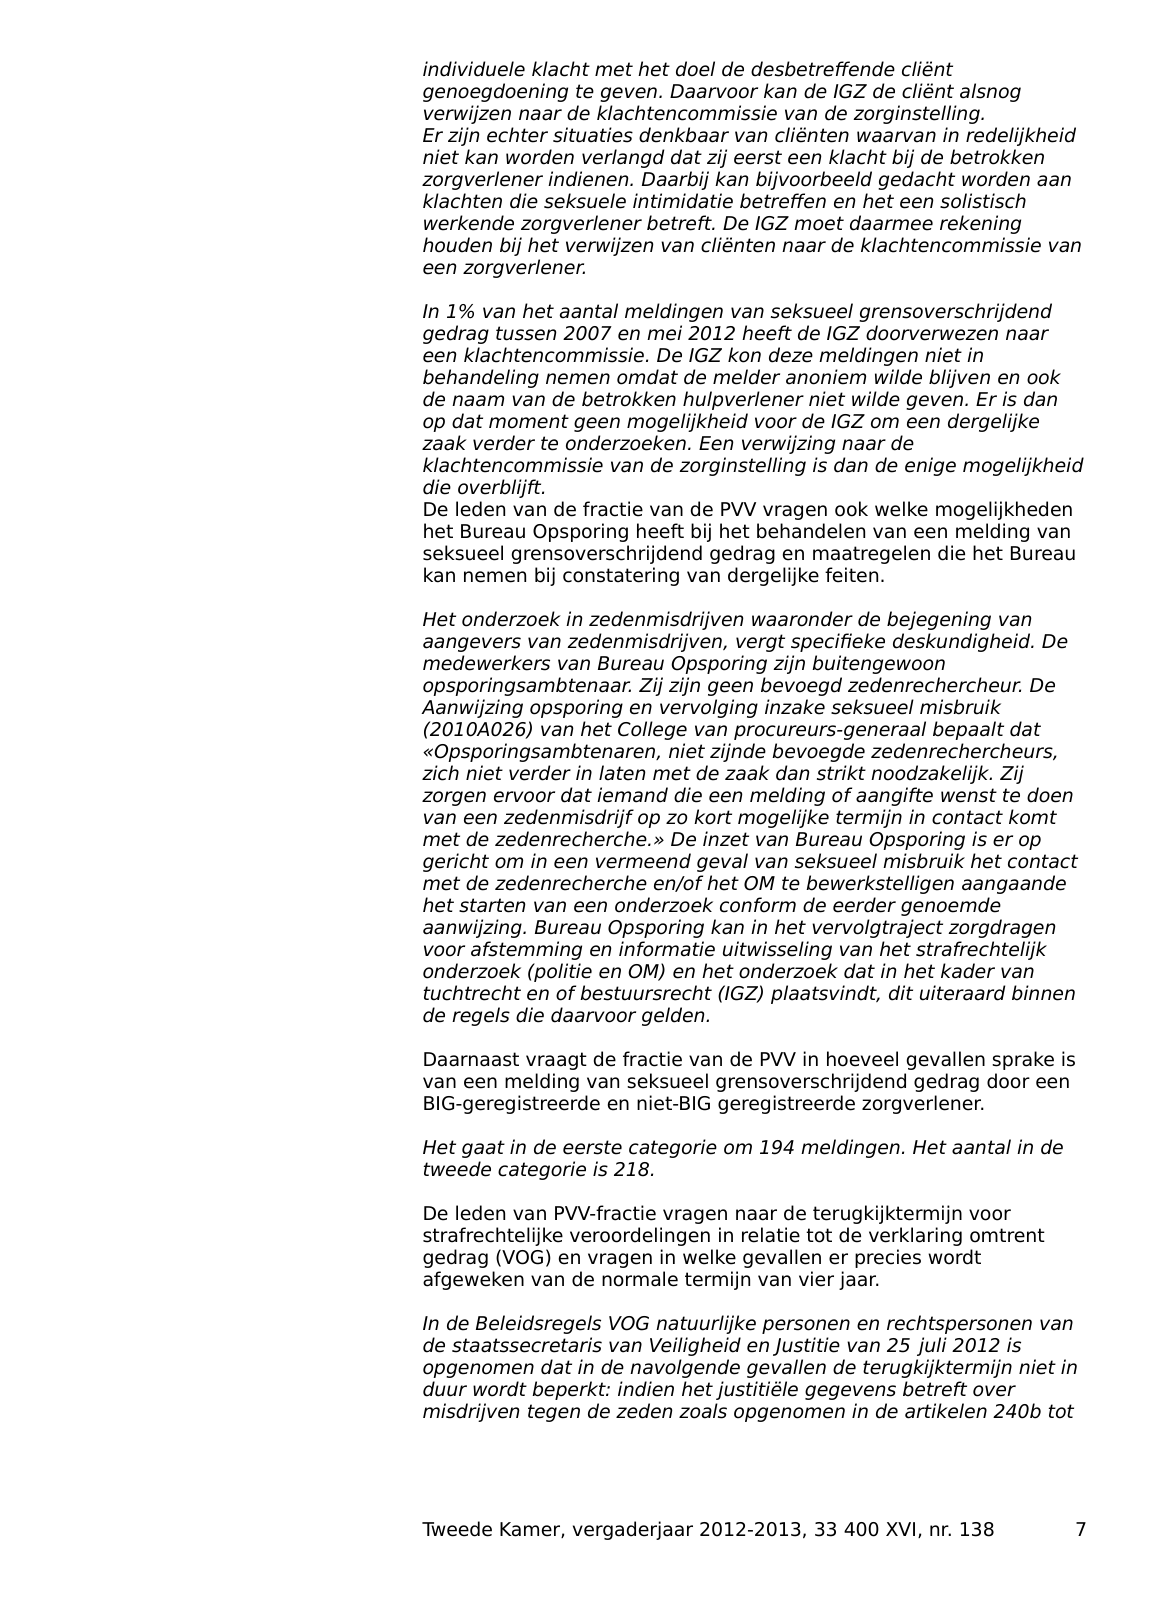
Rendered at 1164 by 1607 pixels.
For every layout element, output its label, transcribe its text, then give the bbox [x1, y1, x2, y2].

text De leden van de fractie van de PVV vragen ook welke mogelijkheden het Bureau Opsporing heeft bij het behandelen van een melding van seksueel grensoverschrijdend gedrag en maatregelen die het Bureau kan nemen bij constatering van dergelijke feiten. [422, 499, 1087, 587]
text In 1% van het aantal meldingen van seksueel grensoverschrijdend gedrag tussen 2007 en mei 2012 heeft de IGZ doorverwezen naar een klachtencommissie. De IGZ kon deze meldingen niet in behandeling nemen omdat de melder anoniem wilde blijven en ook de naam van de betrokken hulpverlener niet wilde geven. Er is dan op dat moment geen mogelijkheid voor de IGZ om een dergelijke zaak verder te onderzoeken. Een verwijzing naar de klachtencommissie van de zorginstelling is dan de enige mogelijkheid die overblijft. [422, 301, 1087, 499]
text Het onderzoek in zedenmisdrijven waaronder de bejegening van aangevers van zedenmisdrijven, vergt specifieke deskundigheid. De medewerkers van Bureau Opsporing zijn buitengewoon opsporingsambtenaar. Zij zijn geen bevoegd zedenrechercheur. De Aanwijzing opsporing en vervolging inzake seksueel misbruik (2010A026) van het College van procureurs-generaal bepaalt dat «Opsporingsambtenaren, niet zijnde bevoegde zedenrechercheurs, zich niet verder in laten met de zaak dan strikt noodzakelijk. Zij zorgen ervoor dat iemand die een melding of aangifte wenst te doen van een zedenmisdrijf op zo kort mogelijke termijn in contact komt met de zedenrecherche.» De inzet van Bureau Opsporing is er op gericht om in een vermeend geval van seksueel misbruik het contact met de zedenrecherche en/of het OM te bewerkstelligen aangaande het starten van een onderzoek conform de eerder genoemde aanwijzing. Bureau Opsporing kan in het vervolgtraject zorgdragen voor afstemming en informatie uitwisseling van het strafrechtelijk onderzoek (politie en OM) en het onderzoek dat in het kader van tuchtrecht en of bestuursrecht (IGZ) plaatsvindt, dit uiteraard binnen de regels die daarvoor gelden. [422, 609, 1087, 1027]
text individuele klacht met het doel de desbetreffende cliënt genoegdoening te geven. Daarvoor kan de IGZ de cliënt alsnog verwijzen naar de klachtencommissie van de zorginstelling. [422, 59, 1087, 125]
text De leden van PVV-fractie vragen naar de terugkijktermijn voor strafrechtelijke veroordelingen in relatie tot de verklaring omtrent gedrag (VOG) en vragen in welke gevallen er precies wordt afgeweken van de normale termijn van vier jaar. [422, 1203, 1087, 1291]
text Daarnaast vraagt de fractie van de PVV in hoeveel gevallen sprake is van een melding van seksueel grensoverschrijdend gedrag door een BIG-geregistreerde en niet-BIG geregistreerde zorgverlener. [422, 1049, 1087, 1115]
text Er zijn echter situaties denkbaar van cliënten waarvan in redelijkheid niet kan worden verlangd dat zij eerst een klacht bij de betrokken zorgverlener indienen. Daarbij kan bijvoorbeeld gedacht worden aan klachten die seksuele intimidatie betreffen en het een solistisch werkende zorgverlener betreft. De IGZ moet daarmee rekening houden bij het verwijzen van cliënten naar de klachtencommissie van een zorgverlener. [422, 125, 1087, 279]
text Het gaat in de eerste categorie om 194 meldingen. Het aantal in de tweede categorie is 218. [422, 1137, 1087, 1181]
text In de Beleidsregels VOG natuurlijke personen en rechtspersonen van de staatssecretaris van Veiligheid en Justitie van 25 juli 2012 is opgenomen dat in de navolgende gevallen de terugkijktermijn niet in duur wordt beperkt: indien het justitiële gegevens betreft over misdrijven tegen de zeden zoals opgenomen in de artikelen 240b tot [422, 1313, 1087, 1423]
